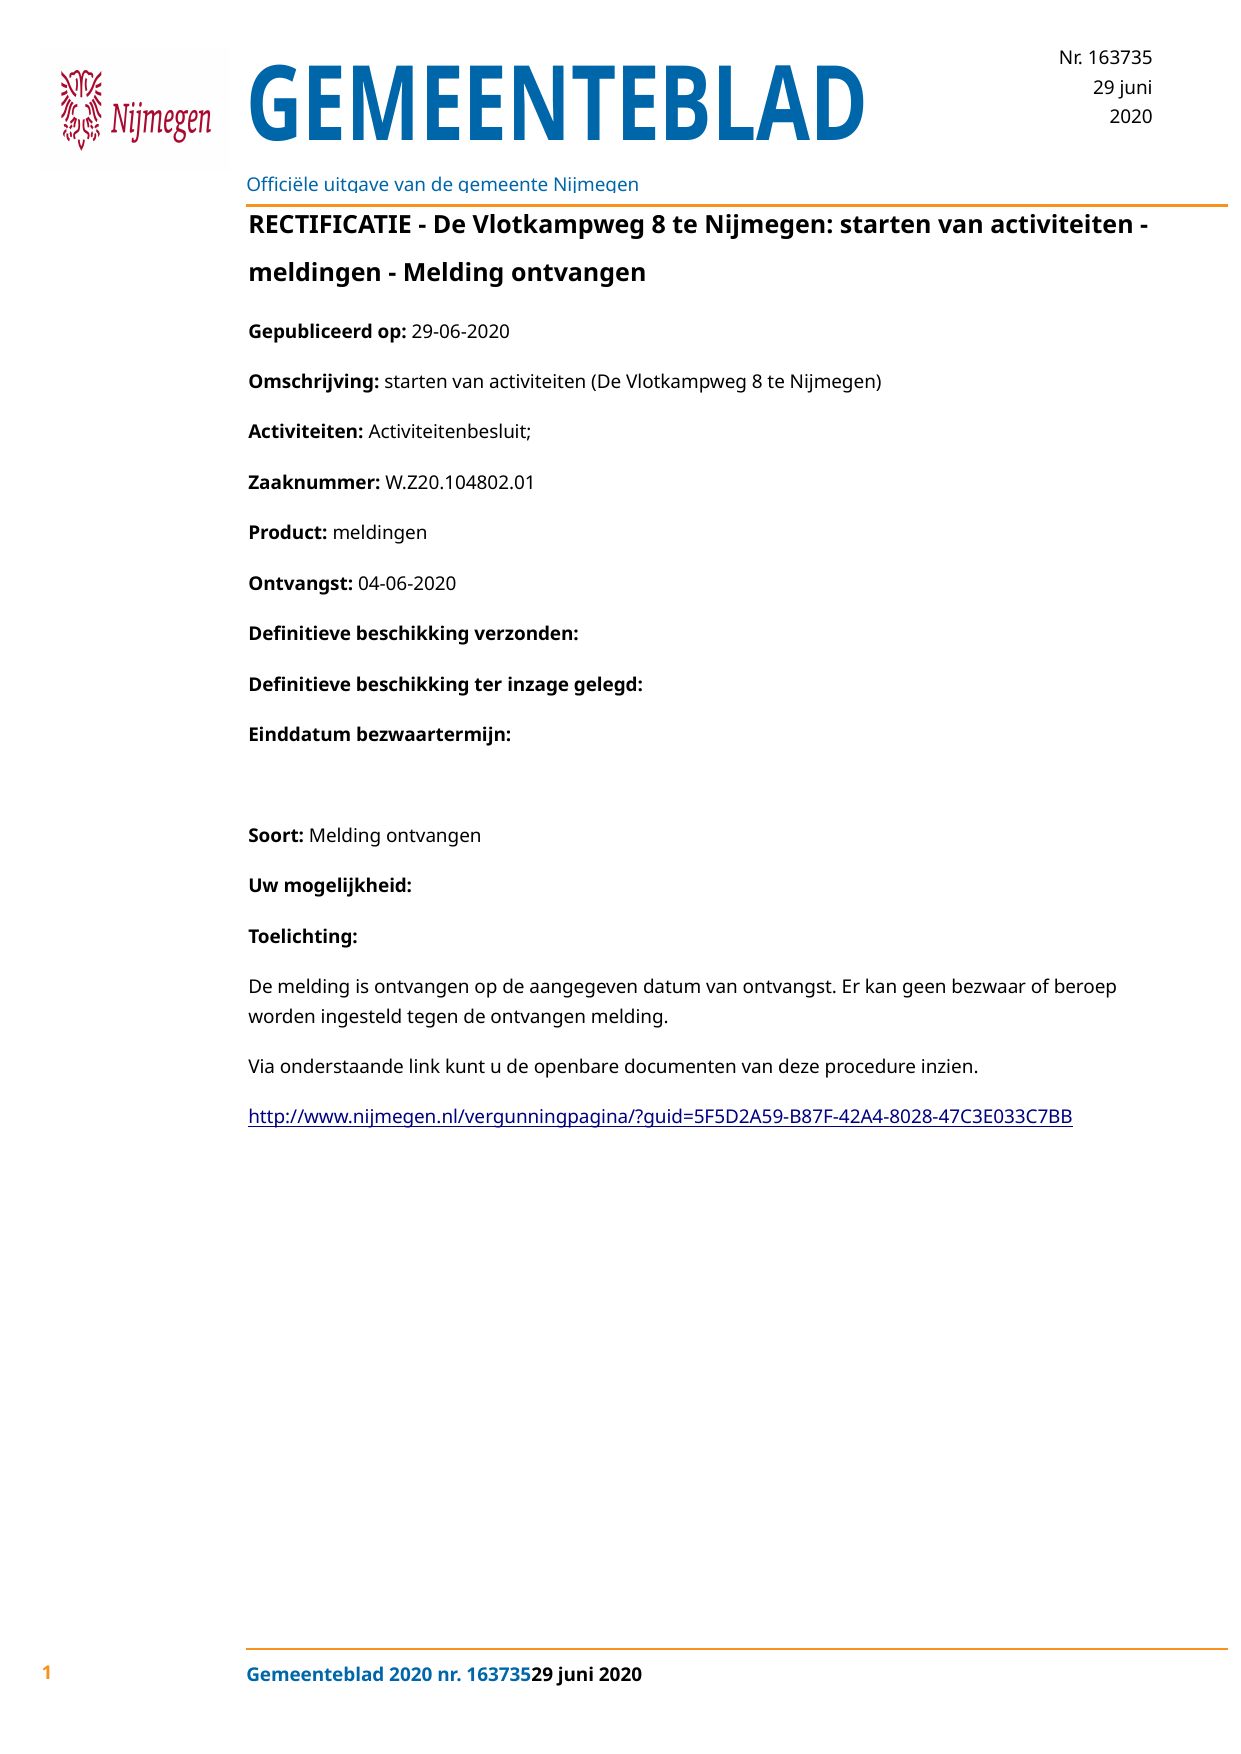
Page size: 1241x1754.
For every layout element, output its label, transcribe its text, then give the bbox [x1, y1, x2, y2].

text Activiteiten: Activiteitenbesluit; [248, 419, 1152, 444]
picture [41, 47, 231, 172]
text Gepubliceerd op: 29-06-2020 [248, 318, 1152, 344]
text Definitieve beschikking ter inzage gelegd: [248, 671, 1152, 697]
text Definitieve beschikking verzonden: [248, 620, 1152, 646]
text Via onderstaande link kunt u de openbare documenten van deze procedure inzien. [248, 1053, 1152, 1079]
text Zaaknummer: W.Z20.104802.01 [248, 469, 1152, 495]
text De melding is ontvangen op de aangegeven datum van ontvangst. Er kan geen bezwaar of beroep worden ingesteld tegen de ontvangen melding. [248, 973, 1152, 1029]
text Uw mogelijkheid: [248, 872, 1152, 898]
text Ontvangst: 04-06-2020 [248, 570, 1152, 596]
text http://www.nijmegen.nl/vergunningpagina/?guid=5F5D2A59-B87F-42A4-8028-47C3E033C7BB [248, 1104, 1152, 1129]
text Soort: Melding ontvangen [248, 822, 1152, 848]
text RECTIFICATIE - De Vlotkampweg 8 te Nijmegen: starten van activiteiten - meldingen - Melding ontvangen [248, 207, 1152, 288]
text Einddatum bezwaartermijn: [248, 721, 1152, 747]
text Product: meldingen [248, 519, 1152, 545]
text Toelichting: [248, 923, 1152, 949]
text Omschrijving: starten van activiteiten (De Vlotkampweg 8 te Nijmegen) [248, 368, 1152, 394]
